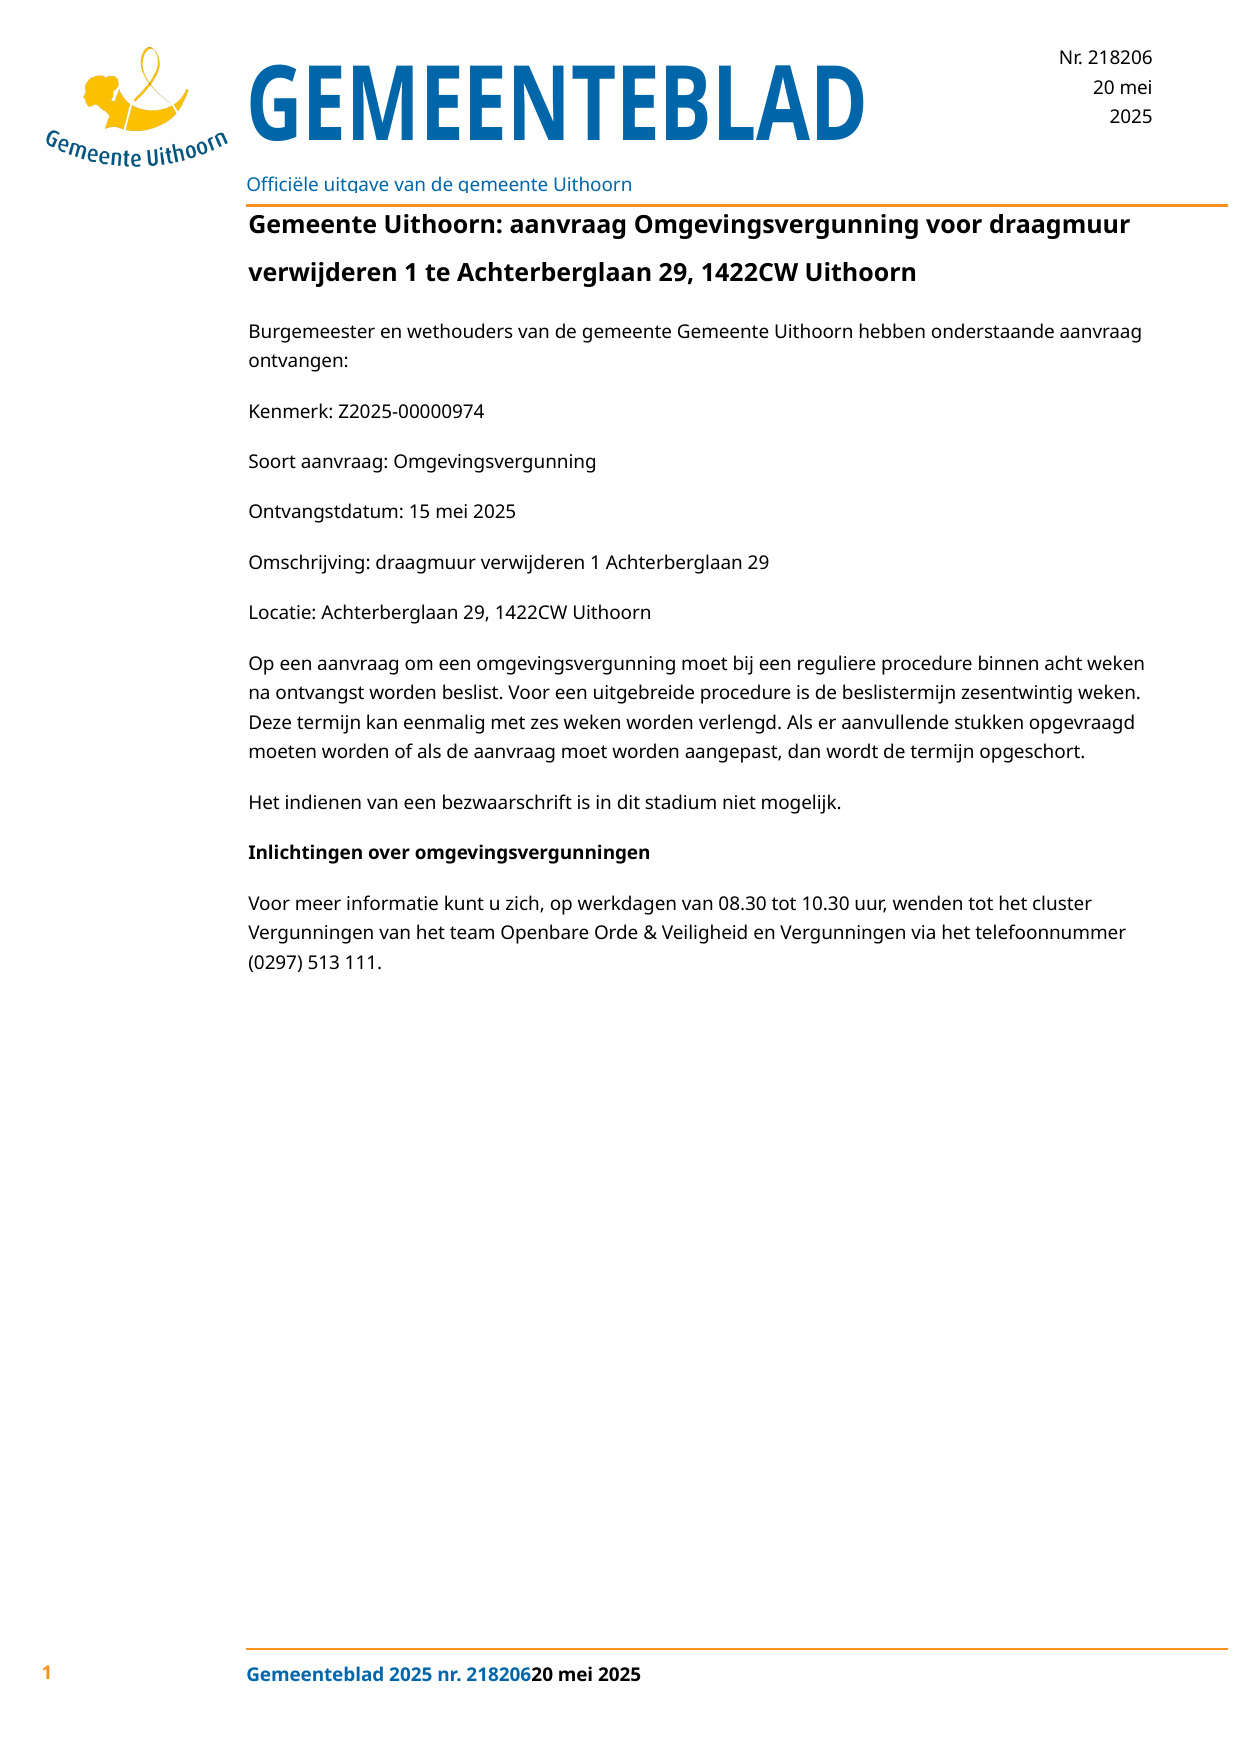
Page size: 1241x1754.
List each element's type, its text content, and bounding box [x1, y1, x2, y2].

text Voor meer informatie kunt u zich, op werkdagen van 08.30 tot 10.30 uur, wenden tot het cluster Vergunningen van het team Openbare Orde & Veiligheid en Vergunningen via het telefoonnummer (0297) 513 111. [248, 890, 1152, 975]
text Inlichtingen over omgevingsvergunningen [248, 839, 1152, 865]
text Gemeente Uithoorn: aanvraag Omgevingsvergunning voor draagmuur verwijderen 1 te Achterberglaan 29, 1422CW Uithoorn [248, 207, 1152, 288]
picture [41, 47, 231, 172]
text Kenmerk: Z2025-00000974 [248, 398, 1152, 424]
text Het indienen van een bezwaarschrift is in dit stadium niet mogelijk. [248, 789, 1152, 815]
text Ontvangstdatum: 15 mei 2025 [248, 499, 1152, 524]
text Locatie: Achterberglaan 29, 1422CW Uithoorn [248, 599, 1152, 625]
text Omschrijving: draagmuur verwijderen 1 Achterberglaan 29 [248, 549, 1152, 575]
text Op een aanvraag om een omgevingsvergunning moet bij een reguliere procedure binnen acht weken na ontvangst worden beslist. Voor een uitgebreide procedure is de beslistermijn zesentwintig weken. Deze termijn kan eenmalig met zes weken worden verlengd. Als er aanvullende stukken opgevraagd moeten worden of als de aanvraag moet worden aangepast, dan wordt de termijn opgeschort. [248, 650, 1152, 764]
text Burgemeester en wethouders van de gemeente Gemeente Uithoorn hebben onderstaande aanvraag ontvangen: [248, 318, 1152, 373]
text Soort aanvraag: Omgevingsvergunning [248, 448, 1152, 474]
